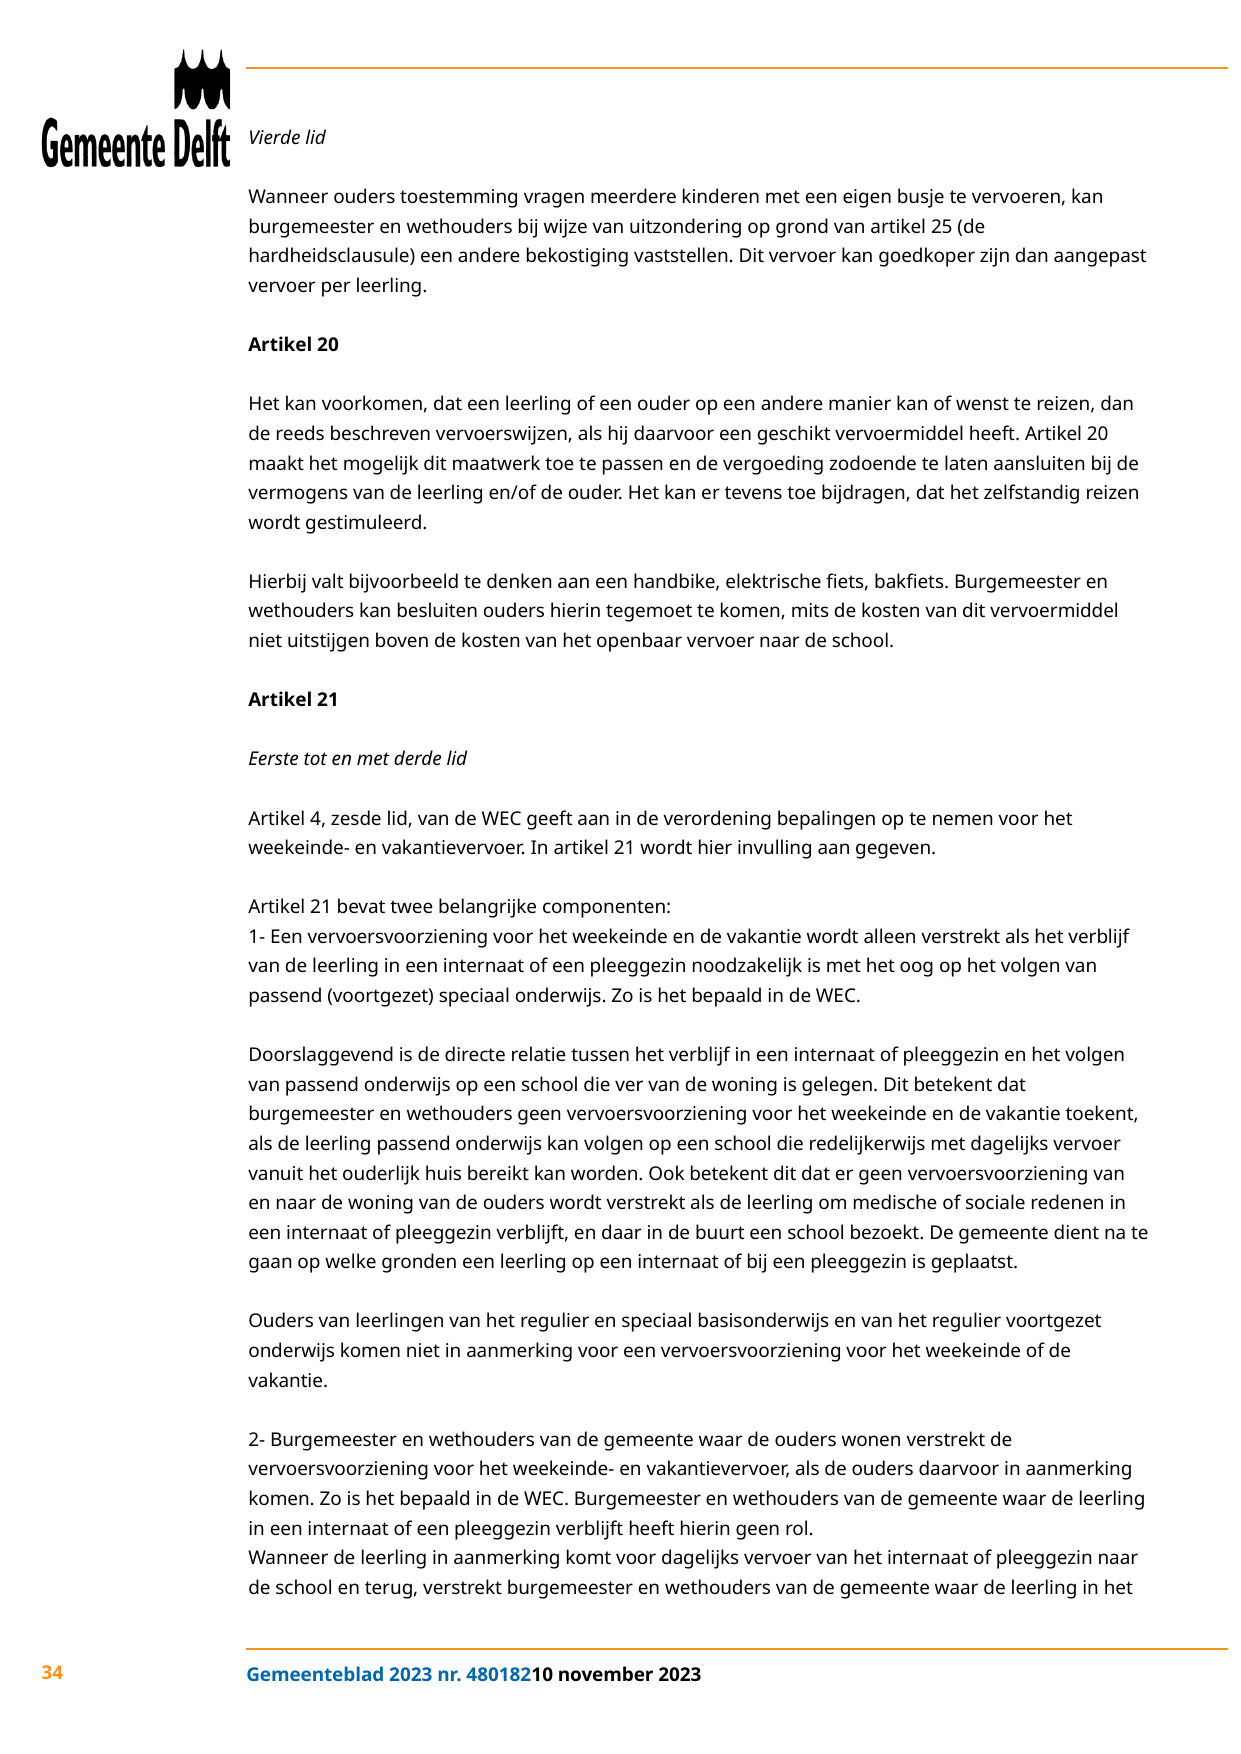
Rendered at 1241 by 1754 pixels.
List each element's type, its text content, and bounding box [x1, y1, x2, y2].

text Wanneer ouders toestemming vragen meerdere kinderen met een eigen busje te vervoeren, kan burgemeester en wethouders bij wijze van uitzondering op grond van artikel 25 (de hardheidsclausule) een andere bekostiging vaststellen. Dit vervoer kan goedkoper zijn dan aangepast vervoer per leerling. [248, 183, 1152, 298]
text Wanneer de leerling in aanmerking komt voor dagelijks vervoer van het internaat of pleeggezin naar de school en terug, verstrekt burgemeester en wethouders van de gemeente waar de leerling in het [248, 1544, 1152, 1600]
text Vierde lid [248, 124, 1152, 150]
text Het kan voorkomen, dat een leerling of een ouder op een andere manier kan of wenst te reizen, dan de reeds beschreven vervoerswijzen, als hij daarvoor een geschikt vervoermiddel heeft. Artikel 20 maakt het mogelijk dit maatwerk toe te passen en de vergoeding zodoende te laten aansluiten bij de vermogens van de leerling en/of de ouder. Het kan er tevens toe bijdragen, dat het zelfstandig reizen wordt gestimuleerd. [248, 391, 1152, 535]
text Artikel 20 [248, 331, 1152, 357]
text Artikel 4, zesde lid, van de WEC geeft aan in de verordening bepalingen op te nemen voor het weekeinde- en vakantievervoer. In artikel 21 wordt hier invulling aan gegeven. [248, 805, 1152, 860]
text Artikel 21 [248, 686, 1152, 712]
text 1- Een vervoersvoorziening voor het weekeinde en de vakantie wordt alleen verstrekt als het verblijf van de leerling in een internaat of een pleeggezin noodzakelijk is met het oog op het volgen van passend (voortgezet) speciaal onderwijs. Zo is het bepaald in de WEC. [248, 923, 1152, 1008]
text Ouders van leerlingen van het regulier en speciaal basisonderwijs en van het regulier voortgezet onderwijs komen niet in aanmerking voor een vervoersvoorziening voor het weekeinde of de vakantie. [248, 1308, 1152, 1393]
text Hierbij valt bijvoorbeeld te denken aan een handbike, elektrische fiets, bakfiets. Burgemeester en wethouders kan besluiten ouders hierin tegemoet te komen, mits de kosten van dit vervoermiddel niet uitstijgen boven de kosten van het openbaar vervoer naar de school. [248, 568, 1152, 653]
text Eerste tot en met derde lid [248, 746, 1152, 771]
text Artikel 21 bevat twee belangrijke componenten: [248, 893, 1152, 919]
text Doorslaggevend is de directe relatie tussen het verblijf in een internaat of pleeggezin en het volgen van passend onderwijs op een school die ver van de woning is gelegen. Dit betekent dat burgemeester en wethouders geen vervoersvoorziening voor het weekeinde en de vakantie toekent, als de leerling passend onderwijs kan volgen op een school die redelijkerwijs met dagelijks vervoer vanuit het ouderlijk huis bereikt kan worden. Ook betekent dit dat er geen vervoersvoorziening van en naar de woning van de ouders wordt verstrekt als de leerling om medische of sociale redenen in een internaat of pleeggezin verblijft, en daar in de buurt een school bezoekt. De gemeente dient na te gaan op welke gronden een leerling op een internaat of bij een pleeggezin is geplaatst. [248, 1041, 1152, 1274]
text 2- Burgemeester en wethouders van de gemeente waar de ouders wonen verstrekt de vervoersvoorziening voor het weekeinde- en vakantievervoer, als de ouders daarvoor in aanmerking komen. Zo is het bepaald in de WEC. Burgemeester en wethouders van de gemeente waar de leerling in een internaat of een pleeggezin verblijft heeft hierin geen rol. [248, 1426, 1152, 1541]
picture [41, 47, 231, 172]
